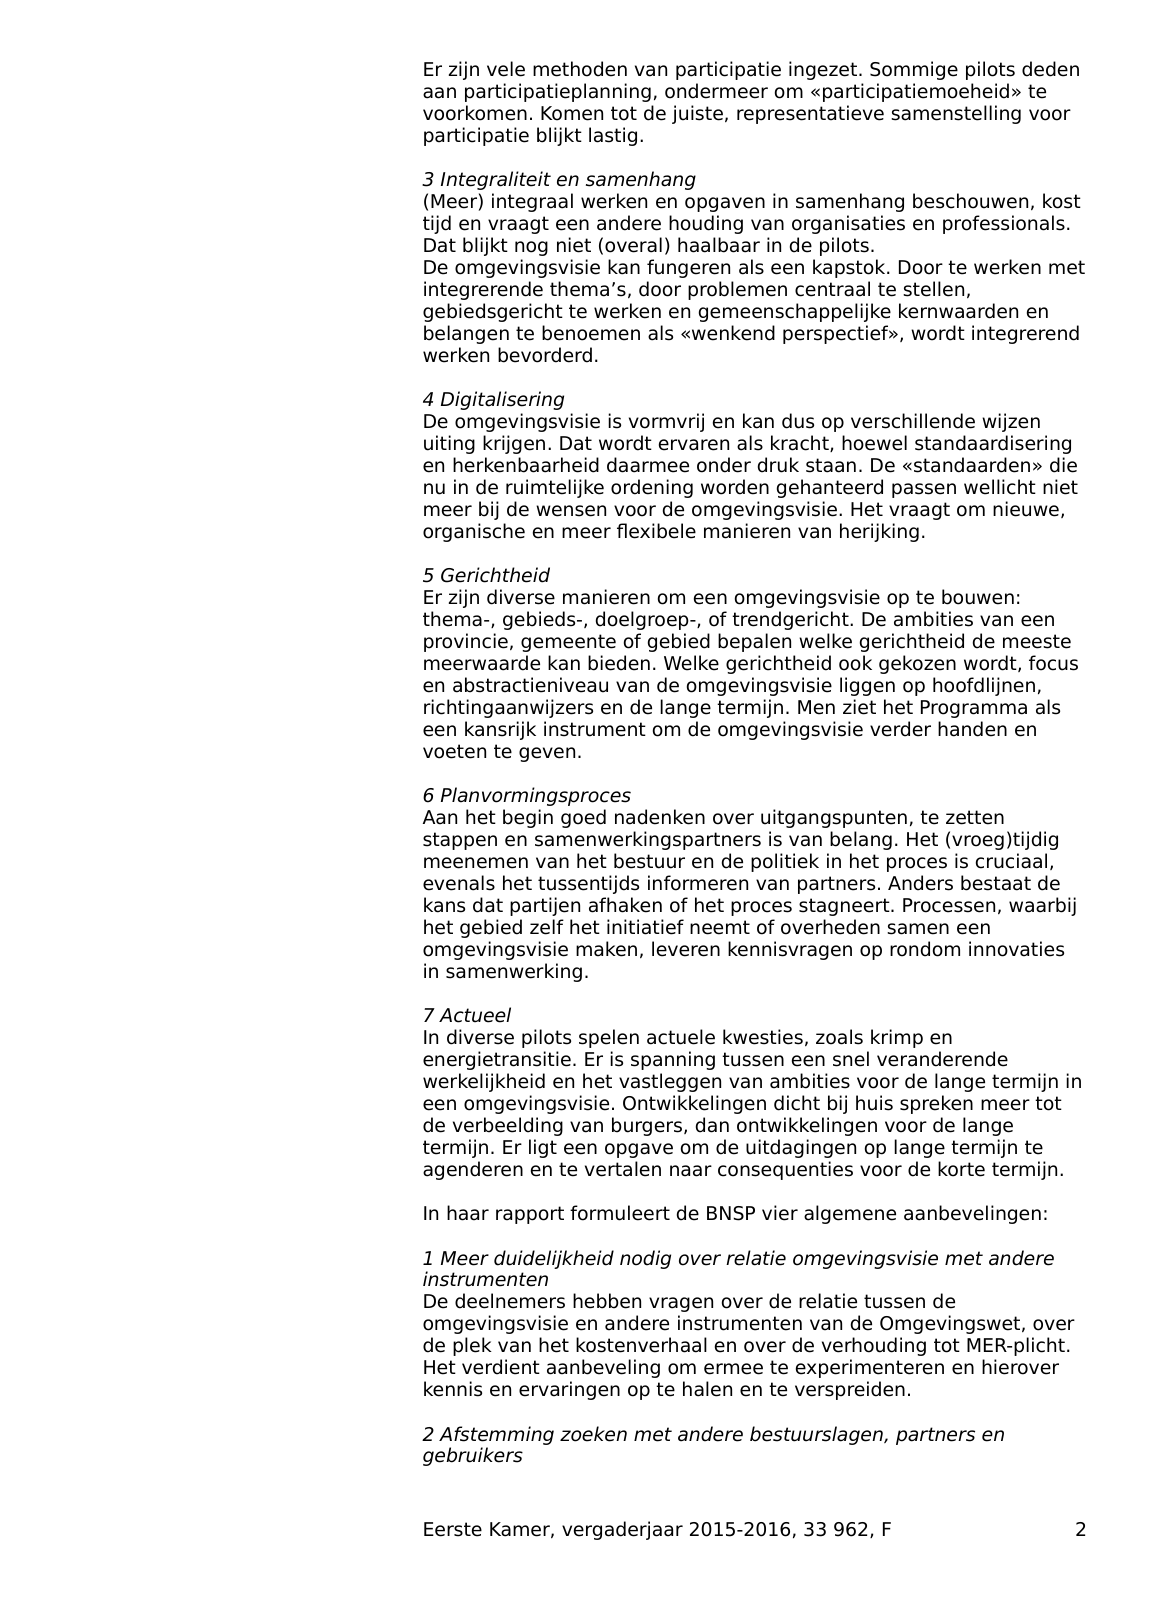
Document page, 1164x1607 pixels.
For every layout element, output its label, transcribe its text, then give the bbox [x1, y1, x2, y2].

text De omgevingsvisie kan fungeren als een kapstok. Door te werken met integrerende thema’s, door problemen centraal te stellen, gebiedsgericht te werken en gemeenschappelijke kernwaarden en belangen te benoemen als «wenkend perspectief», wordt integrerend werken bevorderd. [422, 257, 1087, 367]
text 2 Afstemming zoeken met andere bestuurslagen, partners en gebruikers [422, 1423, 1087, 1467]
text 4 Digitalisering [422, 389, 1087, 411]
text 3 Integraliteit en samenhang [422, 169, 1087, 191]
text Er zijn vele methoden van participatie ingezet. Sommige pilots deden aan participatieplanning, ondermeer om «participatiemoeheid» te voorkomen. Komen tot de juiste, representatieve samenstelling voor participatie blijkt lastig. [422, 59, 1087, 147]
text De deelnemers hebben vragen over de relatie tussen de omgevingsvisie en andere instrumenten van de Omgevingswet, over de plek van het kostenverhaal en over de verhouding tot MER-plicht. Het verdient aanbeveling om ermee te experimenteren en hierover kennis en ervaringen op te halen en te verspreiden. [422, 1291, 1087, 1401]
text 1 Meer duidelijkheid nodig over relatie omgevingsvisie met andere instrumenten [422, 1247, 1087, 1291]
text 7 Actueel [422, 1005, 1087, 1027]
text Er zijn diverse manieren om een omgevingsvisie op te bouwen: thema-, gebieds-, doelgroep-, of trendgericht. De ambities van een provincie, gemeente of gebied bepalen welke gerichtheid de meeste meerwaarde kan bieden. Welke gerichtheid ook gekozen wordt, focus en abstractieniveau van de omgevingsvisie liggen op hoofdlijnen, richtingaanwijzers en de lange termijn. Men ziet het Programma als een kansrijk instrument om de omgevingsvisie verder handen en voeten te geven. [422, 587, 1087, 763]
text De omgevingsvisie is vormvrij en kan dus op verschillende wijzen uiting krijgen. Dat wordt ervaren als kracht, hoewel standaardisering en herkenbaarheid daarmee onder druk staan. De «standaarden» die nu in de ruimtelijke ordening worden gehanteerd passen wellicht niet meer bij de wensen voor de omgevingsvisie. Het vraagt om nieuwe, organische en meer flexibele manieren van herijking. [422, 411, 1087, 543]
text 5 Gerichtheid [422, 565, 1087, 587]
text (Meer) integraal werken en opgaven in samenhang beschouwen, kost tijd en vraagt een andere houding van organisaties en professionals. Dat blijkt nog niet (overal) haalbaar in de pilots. [422, 191, 1087, 257]
text In haar rapport formuleert de BNSP vier algemene aanbevelingen: [422, 1203, 1087, 1225]
text Aan het begin goed nadenken over uitgangspunten, te zetten stappen en samenwerkingspartners is van belang. Het (vroeg)tijdig meenemen van het bestuur en de politiek in het proces is cruciaal, evenals het tussentijds informeren van partners. Anders bestaat de kans dat partijen afhaken of het proces stagneert. Processen, waarbij het gebied zelf het initiatief neemt of overheden samen een omgevingsvisie maken, leveren kennisvragen op rondom innovaties in samenwerking. [422, 807, 1087, 983]
text 6 Planvormingsproces [422, 785, 1087, 807]
text In diverse pilots spelen actuele kwesties, zoals krimp en energietransitie. Er is spanning tussen een snel veranderende werkelijkheid en het vastleggen van ambities voor de lange termijn in een omgevingsvisie. Ontwikkelingen dicht bij huis spreken meer tot de verbeelding van burgers, dan ontwikkelingen voor de lange termijn. Er ligt een opgave om de uitdagingen op lange termijn te agenderen en te vertalen naar consequenties voor de korte termijn. [422, 1027, 1087, 1181]
